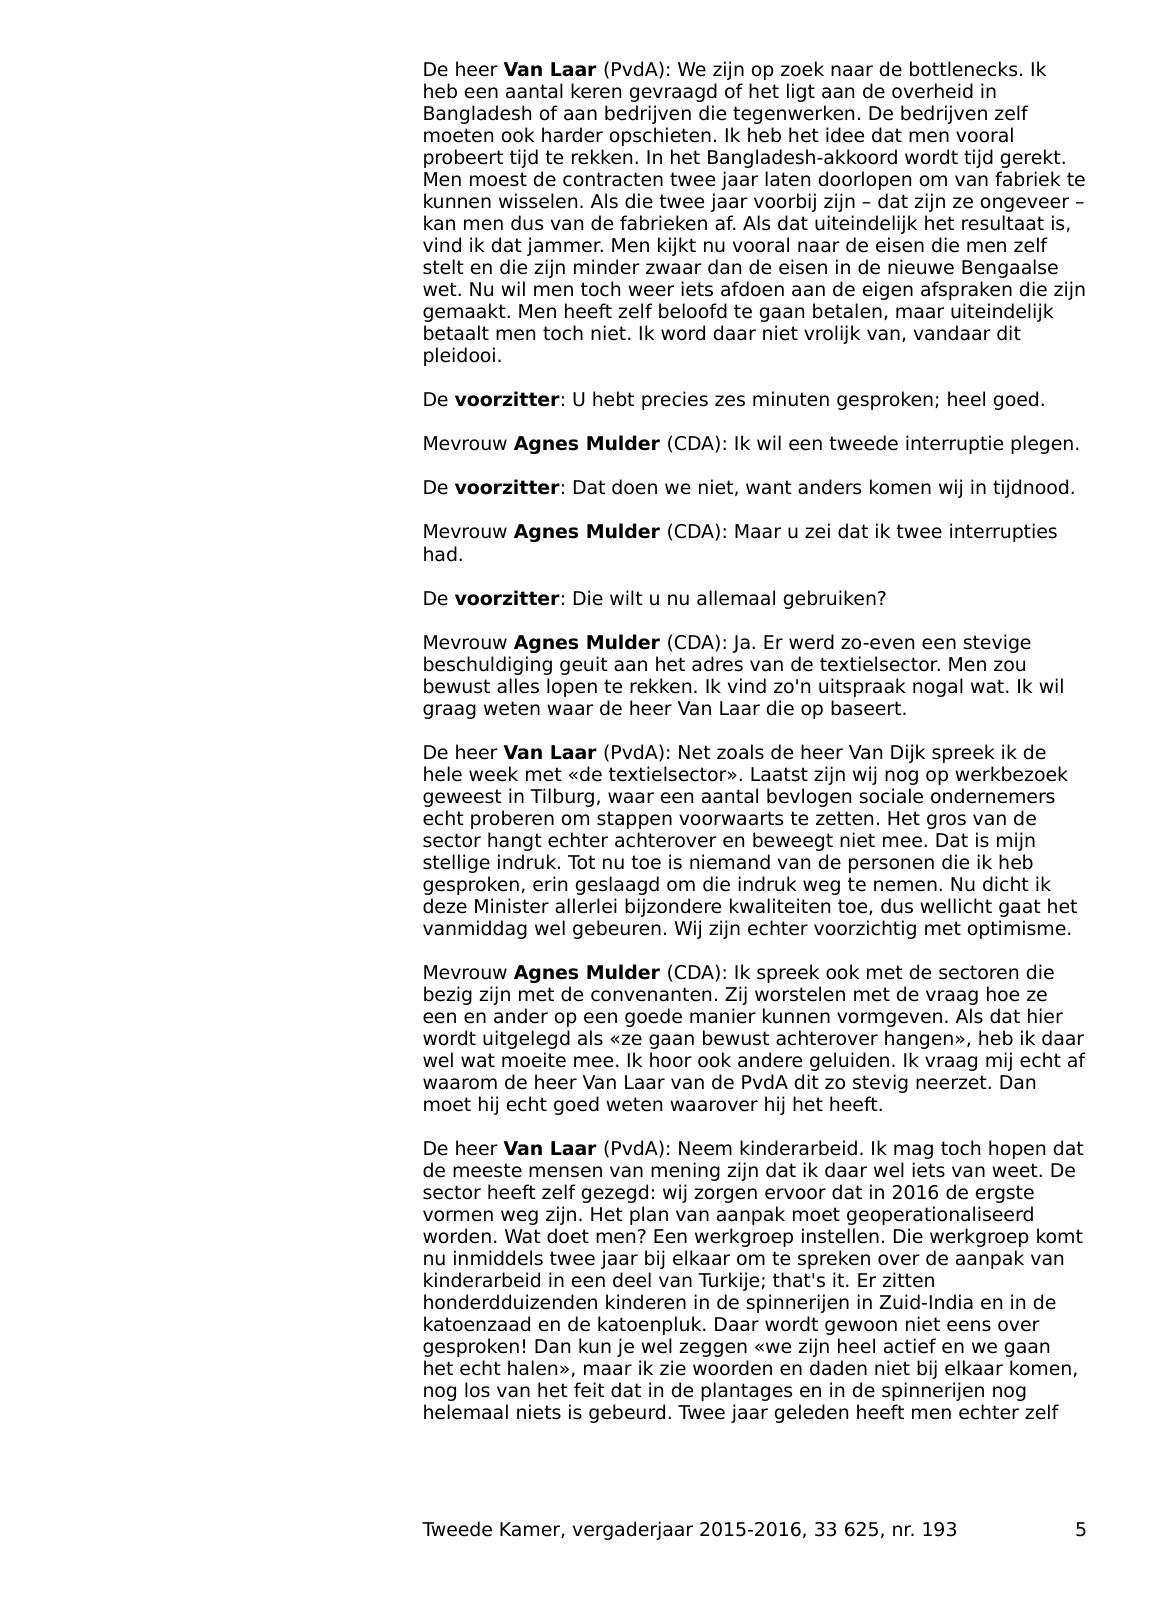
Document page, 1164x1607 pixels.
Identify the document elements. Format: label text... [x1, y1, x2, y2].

text Mevrouw Agnes Mulder (CDA): Ik wil een tweede interruptie plegen. [422, 433, 1087, 455]
text Mevrouw Agnes Mulder (CDA): Maar u zei dat ik twee interrupties had. [422, 521, 1087, 565]
text Mevrouw Agnes Mulder (CDA): Ik spreek ook met de sectoren die bezig zijn met de convenanten. Zij worstelen met de vraag hoe ze een en ander op een goede manier kunnen vormgeven. Als dat hier wordt uitgelegd als «ze gaan bewust achterover hangen», heb ik daar wel wat moeite mee. Ik hoor ook andere geluiden. Ik vraag mij echt af waarom de heer Van Laar van de PvdA dit zo stevig neerzet. Dan moet hij echt goed weten waarover hij het heeft. [422, 962, 1087, 1116]
text De voorzitter: U hebt precies zes minuten gesproken; heel goed. [422, 389, 1087, 411]
text De voorzitter: Die wilt u nu allemaal gebruiken? [422, 588, 1087, 609]
text De heer Van Laar (PvdA): Neem kinderarbeid. Ik mag toch hopen dat de meeste mensen van mening zijn dat ik daar wel iets van weet. De sector heeft zelf gezegd: wij zorgen ervoor dat in 2016 de ergste vormen weg zijn. Het plan van aanpak moet geoperationaliseerd worden. Wat doet men? Een werkgroep instellen. Die werkgroep komt nu inmiddels twee jaar bij elkaar om te spreken over de aanpak van kinderarbeid in een deel van Turkije; that's it. Er zitten honderdduizenden kinderen in de spinnerijen in Zuid-India en in de katoenzaad en de katoenpluk. Daar wordt gewoon niet eens over gesproken! Dan kun je wel zeggen «we zijn heel actief en we gaan het echt halen», maar ik zie woorden en daden niet bij elkaar komen, nog los van het feit dat in de plantages en in de spinnerijen nog helemaal niets is gebeurd. Twee jaar geleden heeft men echter zelf [422, 1138, 1087, 1424]
text De heer Van Laar (PvdA): Net zoals de heer Van Dijk spreek ik de hele week met «de textielsector». Laatst zijn wij nog op werkbezoek geweest in Tilburg, waar een aantal bevlogen sociale ondernemers echt proberen om stappen voorwaarts te zetten. Het gros van de sector hangt echter achterover en beweegt niet mee. Dat is mijn stellige indruk. Tot nu toe is niemand van de personen die ik heb gesproken, erin geslaagd om die indruk weg te nemen. Nu dicht ik deze Minister allerlei bijzondere kwaliteiten toe, dus wellicht gaat het vanmiddag wel gebeuren. Wij zijn echter voorzichtig met optimisme. [422, 742, 1087, 940]
text Mevrouw Agnes Mulder (CDA): Ja. Er werd zo-even een stevige beschuldiging geuit aan het adres van de textielsector. Men zou bewust alles lopen te rekken. Ik vind zo'n uitspraak nogal wat. Ik wil graag weten waar de heer Van Laar die op baseert. [422, 632, 1087, 720]
text De voorzitter: Dat doen we niet, want anders komen wij in tijdnood. [422, 477, 1087, 499]
text De heer Van Laar (PvdA): We zijn op zoek naar de bottlenecks. Ik heb een aantal keren gevraagd of het ligt aan de overheid in Bangladesh of aan bedrijven die tegenwerken. De bedrijven zelf moeten ook harder opschieten. Ik heb het idee dat men vooral probeert tijd te rekken. In het Bangladesh-akkoord wordt tijd gerekt. Men moest de contracten twee jaar laten doorlopen om van fabriek te kunnen wisselen. Als die twee jaar voorbij zijn – dat zijn ze ongeveer – kan men dus van de fabrieken af. Als dat uiteindelijk het resultaat is, vind ik dat jammer. Men kijkt nu vooral naar de eisen die men zelf stelt en die zijn minder zwaar dan de eisen in de nieuwe Bengaalse wet. Nu wil men toch weer iets afdoen aan de eigen afspraken die zijn gemaakt. Men heeft zelf beloofd te gaan betalen, maar uiteindelijk betaalt men toch niet. Ik word daar niet vrolijk van, vandaar dit pleidooi. [422, 59, 1087, 367]
